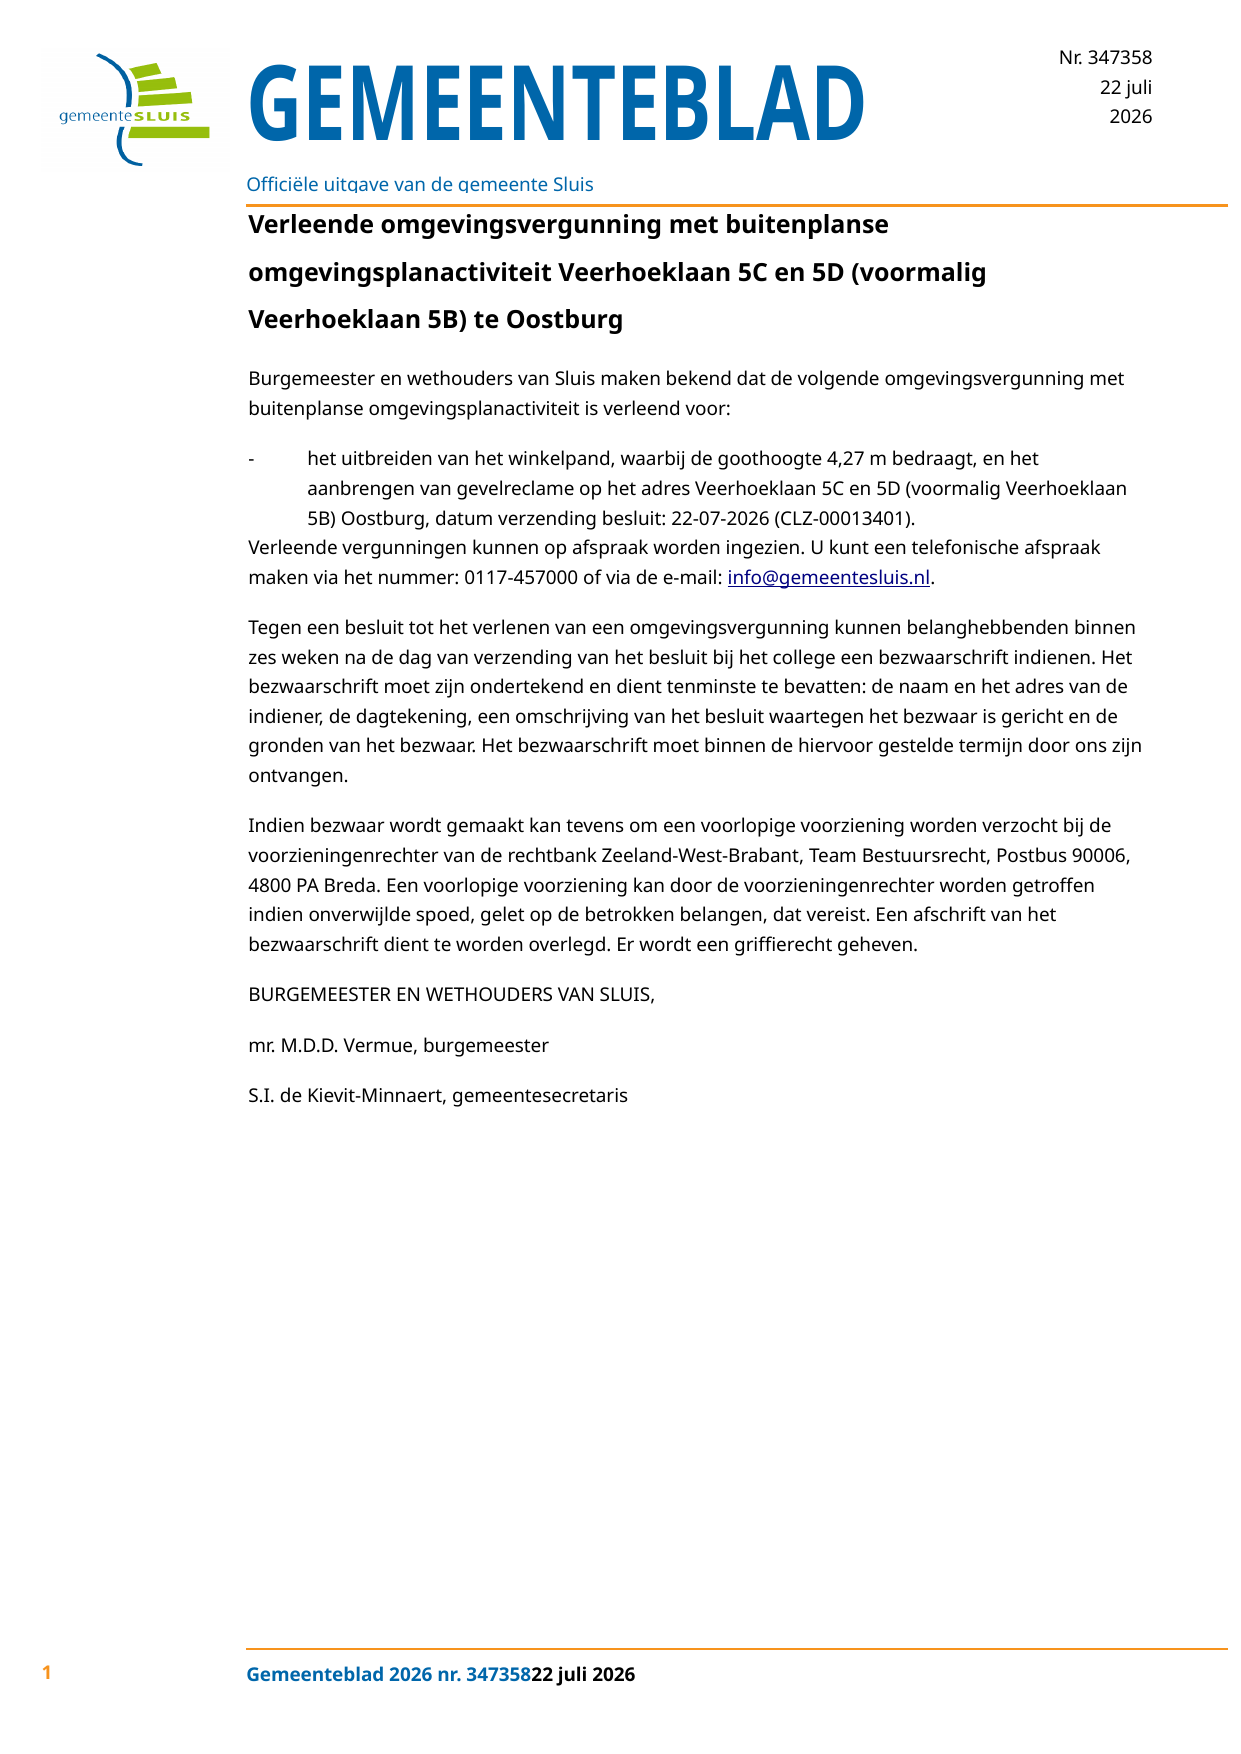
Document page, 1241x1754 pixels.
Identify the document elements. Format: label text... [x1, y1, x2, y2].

text S.I. de Kievit-Minnaert, gemeentesecretaris [248, 1082, 1152, 1108]
text mr. M.D.D. Vermue, burgemeester [248, 1032, 1152, 1057]
text Burgemeester en wethouders van Sluis maken bekend dat de volgende omgevingsvergunning met buitenplanse omgevingsplanactiviteit is verleend voor: [248, 366, 1152, 421]
text Indien bezwaar wordt gemaakt kan tevens om een voorlopige voorziening worden verzocht bij de voorzieningenrechter van de rechtbank Zeeland-West-Brabant, Team Bestuursrecht, Postbus 90006, 4800 PA Breda. Een voorlopige voorziening kan door de voorzieningenrechter worden getroffen indien onverwijlde spoed, gelet op de betrokken belangen, dat vereist. Een afschrift van het bezwaarschrift dient te worden overlegd. Er wordt een griffierecht geheven. [248, 813, 1152, 957]
text BURGEMEESTER EN WETHOUDERS VAN SLUIS, [248, 981, 1152, 1007]
list het uitbreiden van het winkelpand, waarbij de goothoogte 4,27 m bedraagt, en het aanbrengen van gevelreclame op het adres Veerhoeklaan 5C en 5D (voormalig Veerhoeklaan 5B) Oostburg, datum verzending besluit: 22-07-2026 (CLZ-00013401). [248, 446, 1152, 530]
text Verleende vergunningen kunnen op afspraak worden ingezien. U kunt een telefonische afspraak maken via het nummer: 0117-457000 of via de e-mail: info@gemeentesluis.nl. [248, 534, 1152, 589]
text Verleende omgevingsvergunning met buitenplanse omgevingsplanactiviteit Veerhoeklaan 5C en 5D (voormalig Veerhoeklaan 5B) te Oostburg [248, 207, 1152, 336]
text Tegen een besluit tot het verlenen van een omgevingsvergunning kunnen belanghebbenden binnen zes weken na de dag van verzending van het besluit bij het college een bezwaarschrift indienen. Het bezwaarschrift moet zijn ondertekend en dient tenminste te bevatten: de naam en het adres van de indiener, de dagtekening, een omschrijving van het besluit waartegen het bezwaar is gericht en de gronden van het bezwaar. Het bezwaarschrift moet binnen de hiervoor gestelde termijn door ons zijn ontvangen. [248, 614, 1152, 788]
picture [41, 47, 231, 172]
